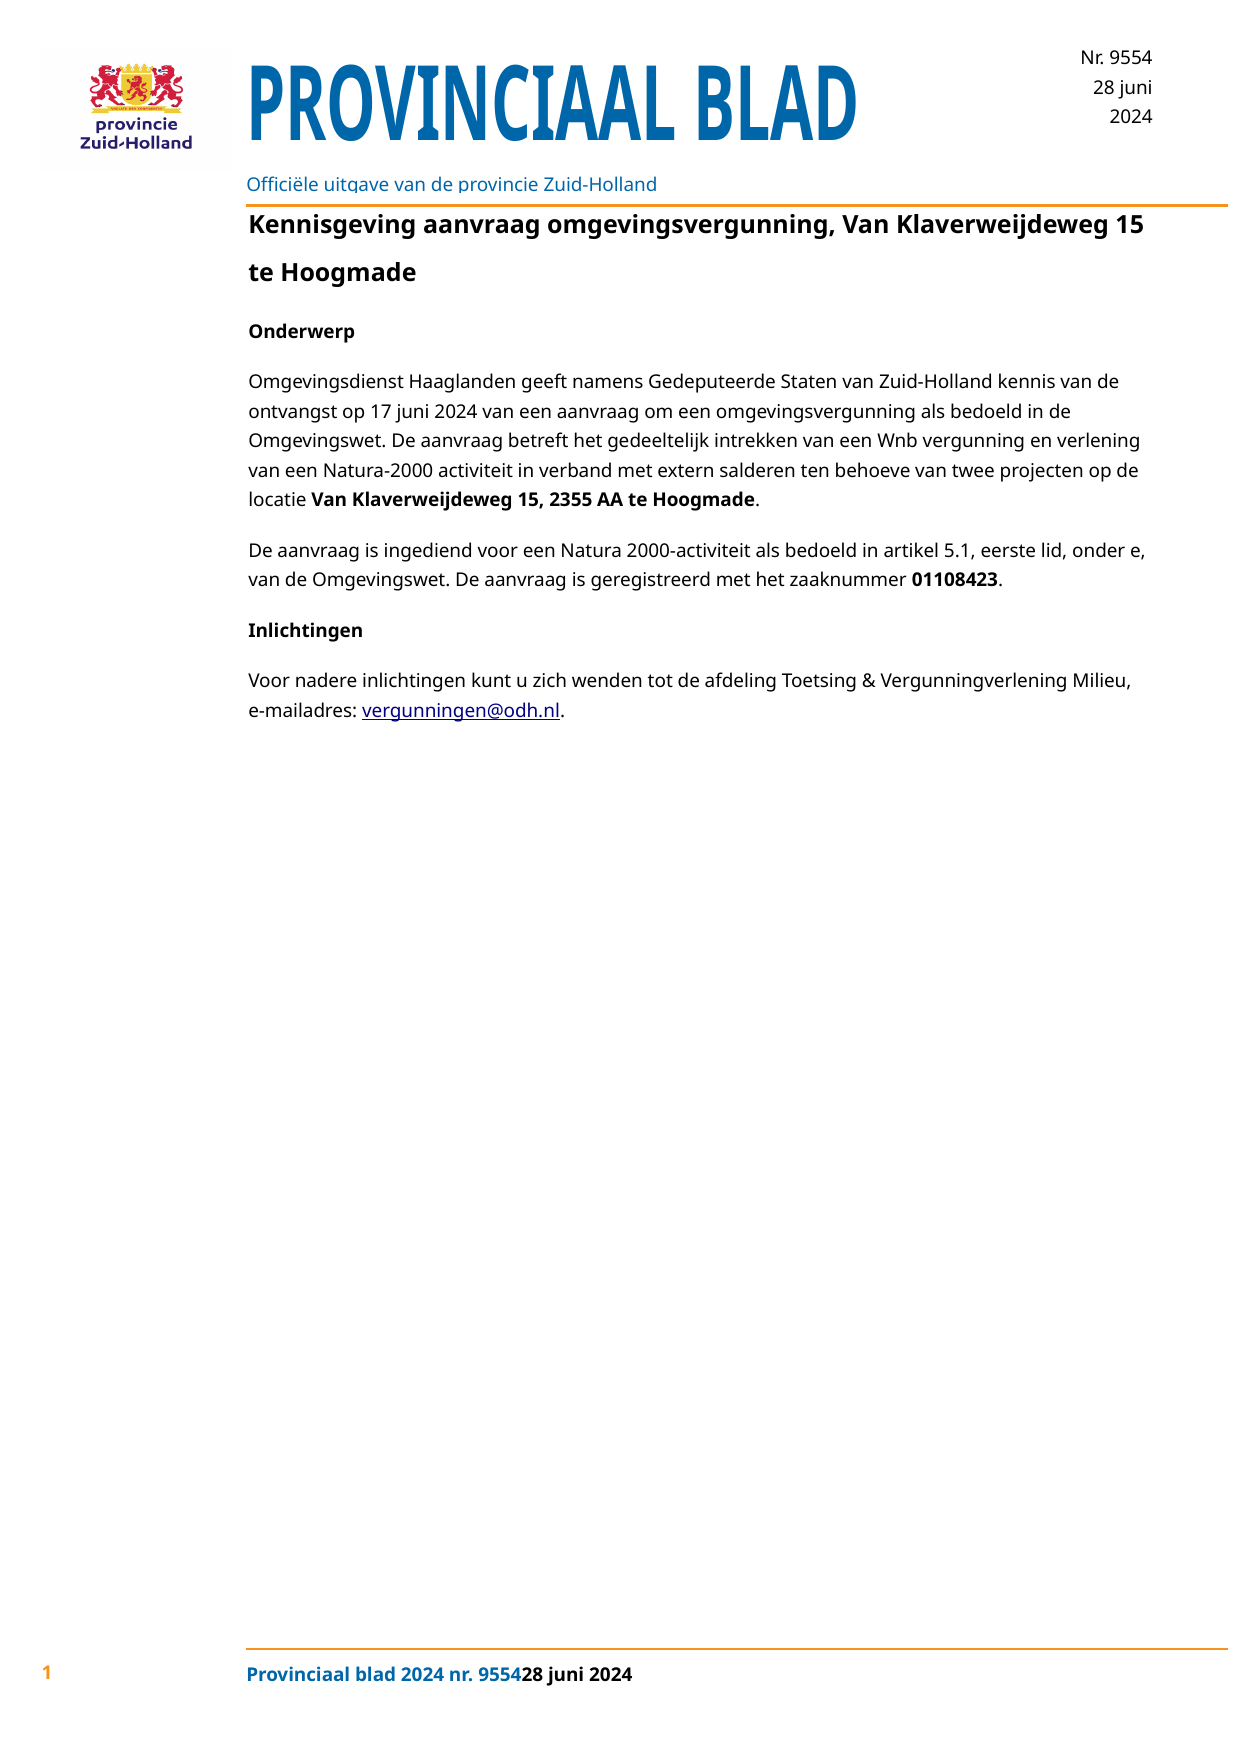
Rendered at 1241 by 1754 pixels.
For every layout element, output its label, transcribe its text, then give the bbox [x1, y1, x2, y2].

text Voor nadere inlichtingen kunt u zich wenden tot de afdeling Toetsing & Vergunningverlening Milieu, e-mailadres: vergunningen@odh.nl. [248, 667, 1152, 723]
text De aanvraag is ingediend voor een Natura 2000-activiteit als bedoeld in artikel 5.1, eerste lid, onder e, van de Omgevingswet. De aanvraag is geregistreerd met het zaaknummer 01108423. [248, 537, 1152, 592]
picture [41, 47, 231, 172]
text Inlichtingen [248, 617, 1152, 643]
text Kennisgeving aanvraag omgevingsvergunning, Van Klaverweijdeweg 15 te Hoogmade [248, 207, 1152, 288]
text Omgevingsdienst Haaglanden geeft namens Gedeputeerde Staten van Zuid-Holland kennis van de ontvangst op 17 juni 2024 van een aanvraag om een omgevingsvergunning als bedoeld in de Omgevingswet. De aanvraag betreft het gedeeltelijk intrekken van een Wnb vergunning en verlening van een Natura-2000 activiteit in verband met extern salderen ten behoeve van twee projecten op de locatie Van Klaverweijdeweg 15, 2355 AA te Hoogmade. [248, 368, 1152, 512]
text Onderwerp [248, 318, 1152, 344]
